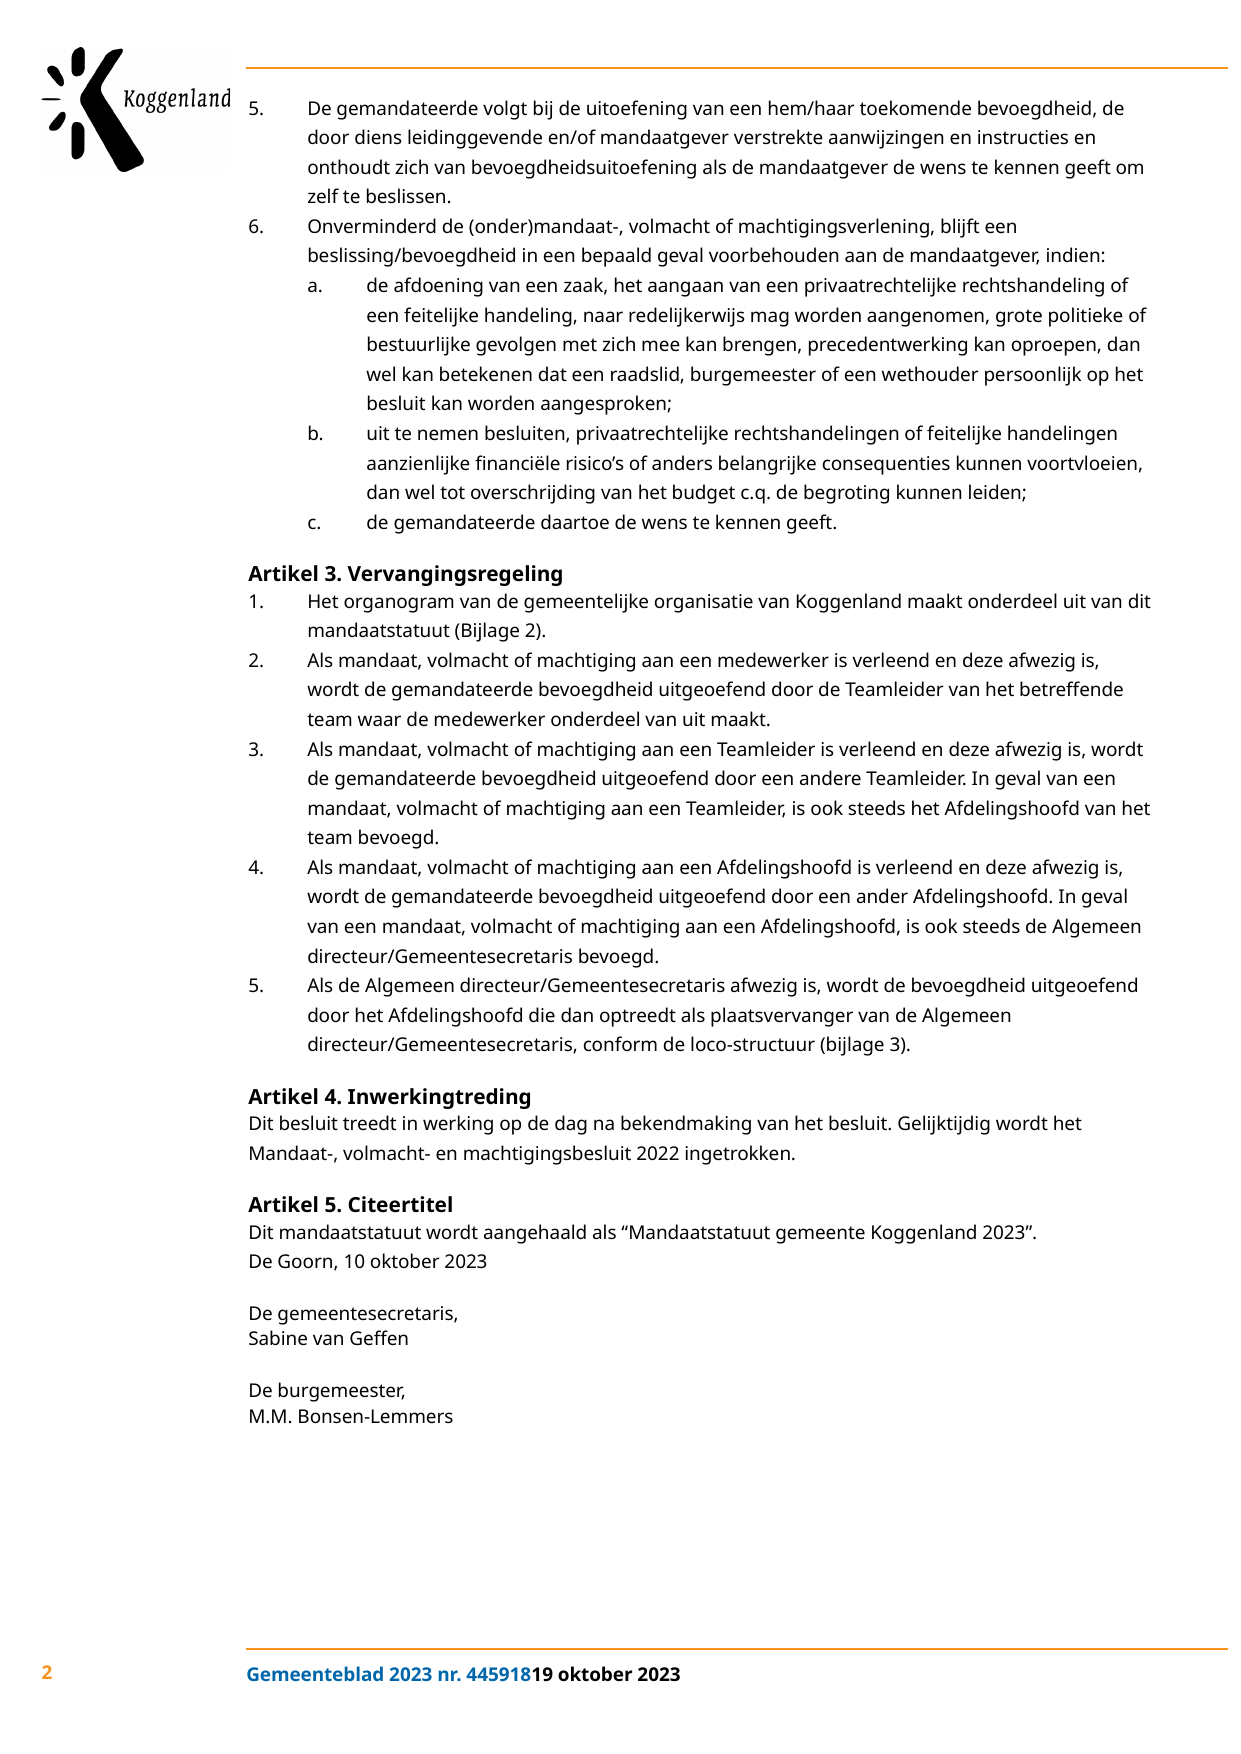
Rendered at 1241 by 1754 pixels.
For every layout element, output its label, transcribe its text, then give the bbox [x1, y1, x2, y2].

text Artikel 3. Vervangingsregeling [248, 559, 1152, 588]
list Het organogram van de gemeentelijke organisatie van Koggenland maakt onderdeel uit van dit mandaatstatuut (Bijlage 2). [248, 588, 1152, 643]
picture [41, 47, 231, 172]
list Als mandaat, volmacht of machtiging aan een medewerker is verleend en deze afwezig is, wordt de gemandateerde bevoegdheid uitgeoefend door de Teamleider van het betreffende team waar de medewerker onderdeel van uit maakt. [248, 647, 1152, 732]
text Sabine van Geffen [248, 1326, 1152, 1351]
list Als mandaat, volmacht of machtiging aan een Teamleider is verleend en deze afwezig is, wordt de gemandateerde bevoegdheid uitgeoefend door een andere Teamleider. In geval van een mandaat, volmacht of machtiging aan een Teamleider, is ook steeds het Afdelingshoofd van het team bevoegd. [248, 736, 1152, 850]
list uit te nemen besluiten, privaatrechtelijke rechtshandelingen of feitelijke handelingen aanzienlijke financiële risico’s of anders belangrijke consequenties kunnen voortvloeien, dan wel tot overschrijding van het budget c.q. de begroting kunnen leiden; [307, 420, 1152, 505]
list de afdoening van een zaak, het aangaan van een privaatrechtelijke rechtshandeling of een feitelijke handeling, naar redelijkerwijs mag worden aangenomen, grote politieke of bestuurlijke gevolgen met zich mee kan brengen, precedentwerking kan oproepen, dan wel kan betekenen dat een raadslid, burgemeester of een wethouder persoonlijk op het besluit kan worden aangesproken; [307, 272, 1152, 416]
list De gemandateerde volgt bij de uitoefening van een hem/haar toekomende bevoegdheid, de door diens leidinggevende en/of mandaatgever verstrekte aanwijzingen en instructies en onthoudt zich van bevoegdheidsuitoefening als de mandaatgever de wens te kennen geeft om zelf te beslissen. [248, 95, 1152, 209]
text Artikel 5. Citeertitel [248, 1190, 1152, 1219]
list Onverminderd de (onder)mandaat-, volmacht of machtigingsverlening, blijft een beslissing/bevoegdheid in een bepaald geval voorbehouden aan de mandaatgever, indien: [248, 213, 1152, 268]
list Als de Algemeen directeur/Gemeentesecretaris afwezig is, wordt de bevoegdheid uitgeoefend door het Afdelingshoofd die dan optreedt als plaatsvervanger van de Algemeen directeur/Gemeentesecretaris, conform de loco-structuur (bijlage 3). [248, 972, 1152, 1057]
text Artikel 4. Inwerkingtreding [248, 1082, 1152, 1110]
text De gemeentesecretaris, [248, 1300, 1152, 1326]
text Dit mandaatstatuut wordt aangehaald als “Mandaatstatuut gemeente Koggenland 2023”. [248, 1219, 1152, 1244]
list de gemandateerde daartoe de wens te kennen geeft. [307, 509, 1152, 535]
text M.M. Bonsen-Lemmers [248, 1403, 1152, 1428]
text De Goorn, 10 oktober 2023 [248, 1248, 1152, 1274]
text Dit besluit treedt in werking op de dag na bekendmaking van het besluit. Gelijktijdig wordt het Mandaat-, volmacht- en machtigingsbesluit 2022 ingetrokken. [248, 1110, 1152, 1166]
text De burgemeester, [248, 1377, 1152, 1403]
list Als mandaat, volmacht of machtiging aan een Afdelingshoofd is verleend en deze afwezig is, wordt de gemandateerde bevoegdheid uitgeoefend door een ander Afdelingshoofd. In geval van een mandaat, volmacht of machtiging aan een Afdelingshoofd, is ook steeds de Algemeen directeur/Gemeentesecretaris bevoegd. [248, 854, 1152, 968]
